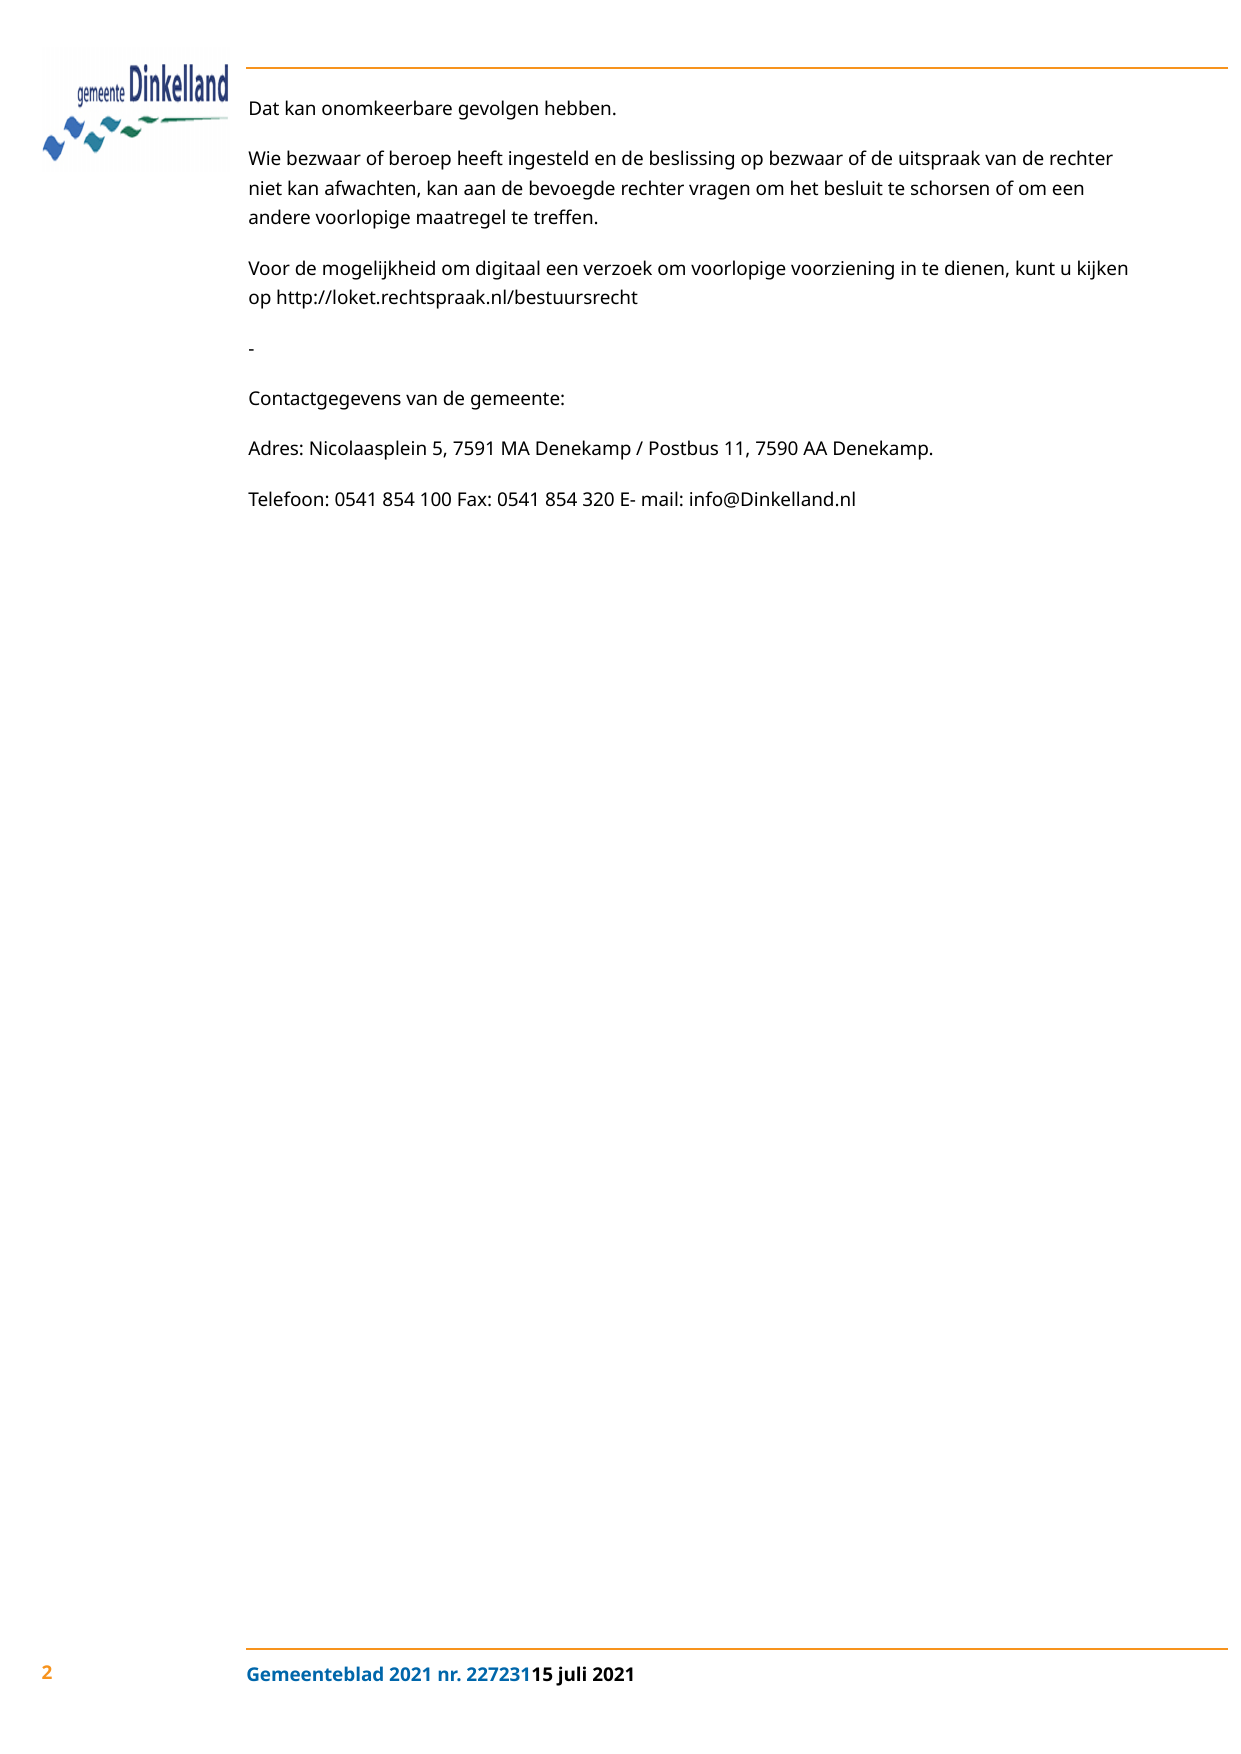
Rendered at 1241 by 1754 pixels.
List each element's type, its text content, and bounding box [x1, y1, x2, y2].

picture [41, 47, 231, 172]
text Telefoon: 0541 854 100 Fax: 0541 854 320 E- mail: info@Dinkelland.nl [248, 486, 1152, 512]
text - [248, 335, 1152, 361]
text Voor de mogelijkheid om digitaal een verzoek om voorlopige voorziening in te dienen, kunt u kijken op http://loket.rechtspraak.nl/bestuursrecht [248, 255, 1152, 310]
text Contactgegevens van de gemeente: [248, 385, 1152, 411]
text Wie bezwaar of beroep heeft ingesteld en de beslissing op bezwaar of de uitspraak van de rechter niet kan afwachten, kan aan de bevoegde rechter vragen om het besluit te schorsen of om een andere voorlopige maatregel te treffen. [248, 145, 1152, 230]
text Adres: Nicolaasplein 5, 7591 MA Denekamp / Postbus 11, 7590 AA Denekamp. [248, 436, 1152, 461]
text Dat kan onomkeerbare gevolgen hebben. [248, 95, 1152, 121]
